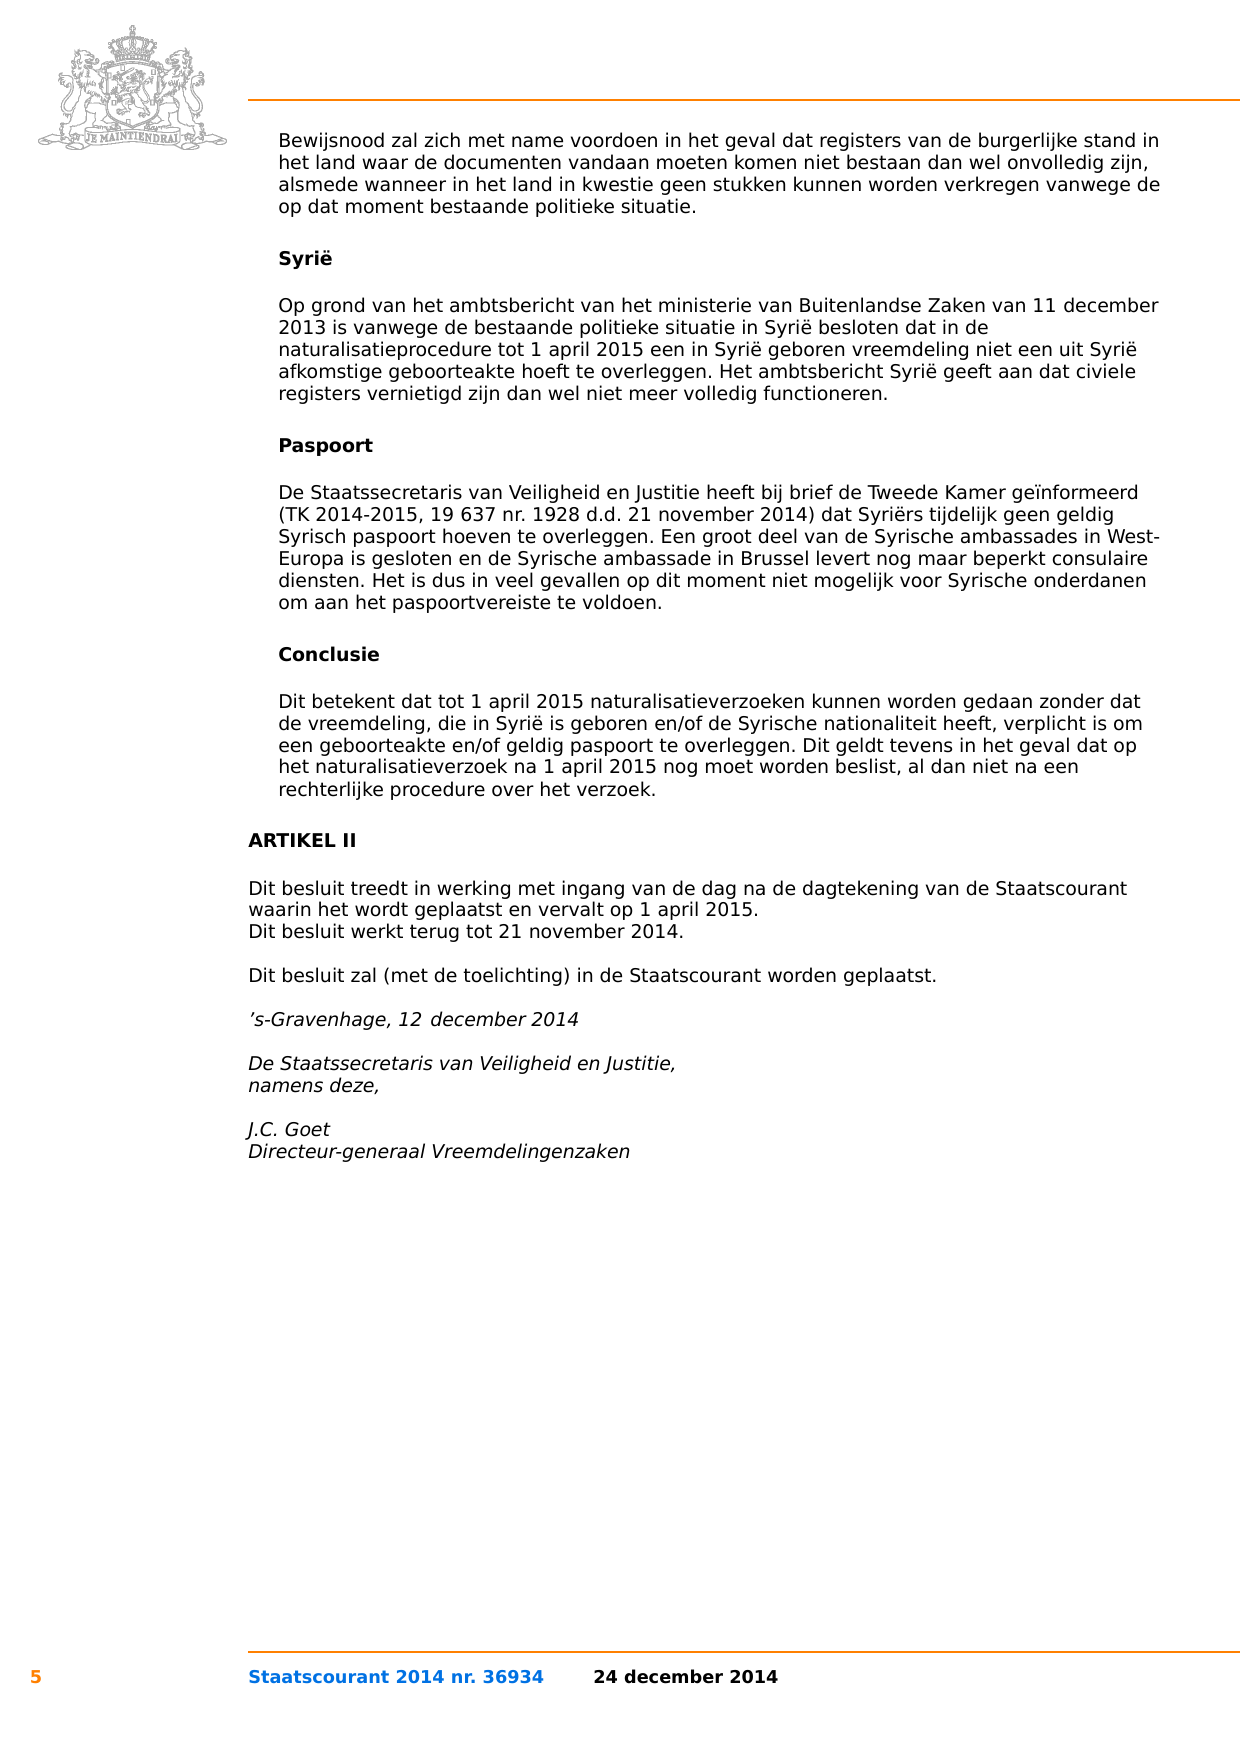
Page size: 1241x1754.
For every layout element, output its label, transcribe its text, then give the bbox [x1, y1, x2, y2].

text Dit besluit treedt in werking met ingang van de dag na de dagtekening van de Staatscourant waarin het wordt geplaatst en vervalt op 1 april 2015. [248, 877, 1163, 921]
subtitle Syrië [278, 248, 1163, 270]
subtitle Paspoort [278, 435, 1163, 457]
text ’s-Gravenhage, 12 december 2014 [248, 1009, 1163, 1031]
text Dit betekent dat tot 1 april 2015 naturalisatieverzoeken kunnen worden gedaan zonder dat de vreemdeling, die in Syrië is geboren en/of de Syrische nationaliteit heeft, verplicht is om een geboorteakte en/of geldig paspoort te overleggen. Dit geldt tevens in het geval dat op het naturalisatieverzoek na 1 april 2015 nog moet worden beslist, al dan niet na een rechterlijke procedure over het verzoek. [278, 691, 1163, 800]
subtitle Conclusie [278, 643, 1163, 666]
text Dit besluit werkt terug tot 21 november 2014. [248, 921, 1163, 943]
subtitle ARTIKEL II [248, 830, 1163, 852]
text De Staatssecretaris van Veiligheid en Justitie heeft bij brief de Tweede Kamer geïnformeerd (TK 2014-2015, 19 637 nr. 1928 d.d. 21 november 2014) dat Syriërs tijdelijk geen geldig Syrisch paspoort hoeven te overleggen. Een groot deel van de Syrische ambassades in West-Europa is gesloten en de Syrische ambassade in Brussel levert nog maar beperkt consulaire diensten. Het is dus in veel gevallen op dit moment niet mogelijk voor Syrische onderdanen om aan het paspoortvereiste te voldoen. [278, 482, 1163, 613]
text De Staatssecretaris van Veiligheid en Justitie, namens deze, J.C. Goet Directeur-generaal Vreemdelingenzaken [248, 1053, 1163, 1163]
picture [38, 25, 227, 150]
text Op grond van het ambtsbericht van het ministerie van Buitenlandse Zaken van 11 december 2013 is vanwege de bestaande politieke situatie in Syrië besloten dat in de naturalisatieprocedure tot 1 april 2015 een in Syrië geboren vreemdeling niet een uit Syrië afkomstige geboorteakte hoeft te overleggen. Het ambtsbericht Syrië geeft aan dat civiele registers vernietigd zijn dan wel niet meer volledig functioneren. [278, 295, 1163, 405]
text Bewijsnood zal zich met name voordoen in het geval dat registers van de burgerlijke stand in het land waar de documenten vandaan moeten komen niet bestaan dan wel onvolledig zijn, alsmede wanneer in het land in kwestie geen stukken kunnen worden verkregen vanwege de op dat moment bestaande politieke situatie. [278, 130, 1163, 218]
text Dit besluit zal (met de toelichting) in de Staatscourant worden geplaatst. [248, 965, 1163, 987]
